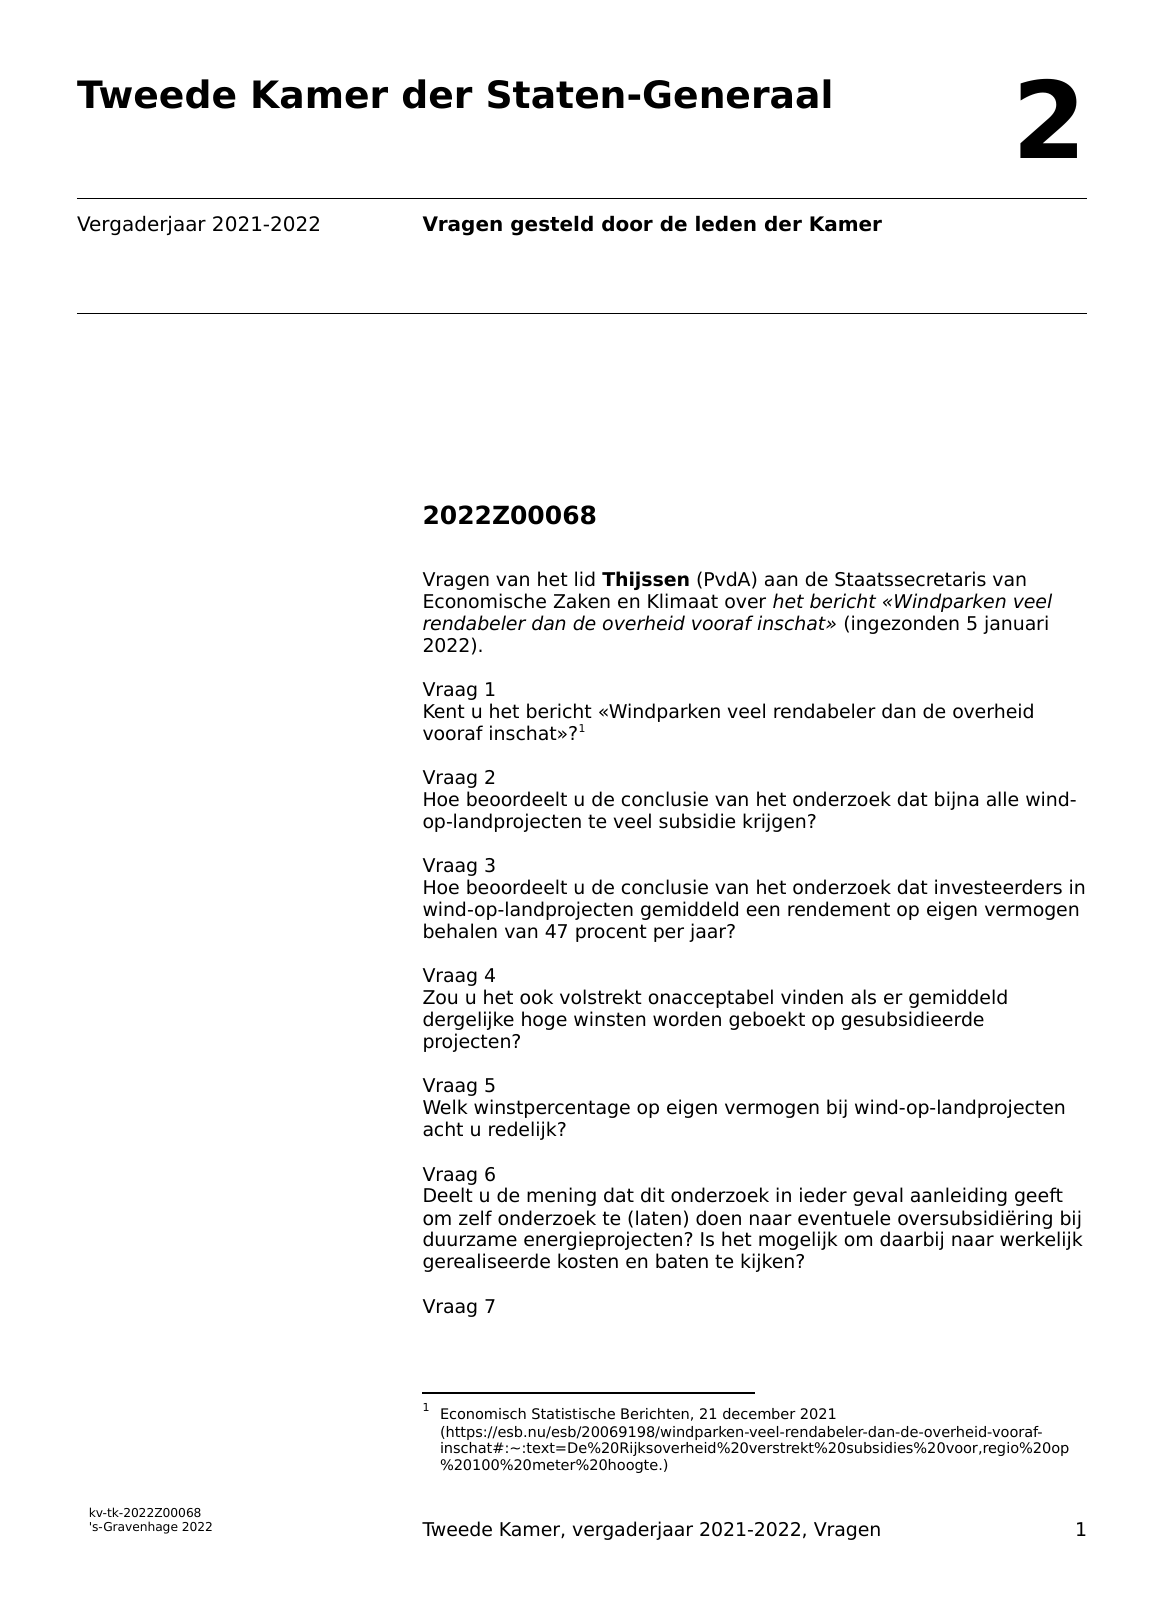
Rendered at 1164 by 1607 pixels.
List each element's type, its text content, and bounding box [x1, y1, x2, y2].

table_header Tweede Kamer der Staten-Generaal [77, 59, 886, 198]
text Vraag 2 [422, 767, 1087, 789]
text Deelt u de mening dat dit onderzoek in ieder geval aanleiding geeft om zelf onderzoek te (laten) doen naar eventuele oversubsidiëring bij duurzame energieprojecten? Is het mogelijk om daarbij naar werkelijk gerealiseerde kosten en baten te kijken? [422, 1185, 1087, 1273]
text Vraag 7 [422, 1296, 1087, 1317]
table_header 2 [886, 59, 1087, 198]
text Vragen van het lid Thijssen (PvdA) aan de Staatssecretaris van Economische Zaken en Klimaat over het bericht «Windparken veel rendabeler dan de overheid vooraf inschat» (ingezonden 5 januari 2022). [422, 569, 1087, 657]
text 2022Z00068 [422, 501, 1087, 531]
text Vraag 1 [422, 679, 1087, 701]
text Hoe beoordeelt u de conclusie van het onderzoek dat investeerders in wind-op-landprojecten gemiddeld een rendement op eigen vermogen behalen van 47 procent per jaar? [422, 877, 1087, 943]
text Vraag 3 [422, 855, 1087, 877]
text Welk winstpercentage op eigen vermogen bij wind-op-landprojecten acht u redelijk? [422, 1097, 1087, 1141]
text Zou u het ook volstrekt onacceptabel vinden als er gemiddeld dergelijke hoge winsten worden geboekt op gesubsidieerde projecten? [422, 987, 1087, 1053]
text Vraag 5 [422, 1075, 1087, 1097]
text 's-Gravenhage 2022 [88, 1520, 323, 1534]
table_cell Vragen gesteld door de leden der Kamer [422, 199, 1087, 313]
table_cell Vergaderjaar 2021-2022 [77, 199, 422, 313]
text Hoe beoordeelt u de conclusie van het onderzoek dat bijna alle wind-op-landprojecten te veel subsidie krijgen? [422, 789, 1087, 833]
text Economisch Statistische Berichten, 21 december 2021 (https://esb.nu/esb/20069198/windparken-veel-rendabeler-dan-de-overheid-vooraf-inschat#:~:text=De%20Rijksoverheid%20verstrekt%20subsidies%20voor,regio%20op%20100%20meter%20hoogte.) [422, 1402, 1087, 1474]
text Vraag 6 [422, 1163, 1087, 1185]
text Vraag 4 [422, 965, 1087, 987]
text Kent u het bericht «Windparken veel rendabeler dan de overheid vooraf inschat»? [422, 701, 1087, 745]
text kv-tk-2022Z00068 [88, 1506, 323, 1520]
